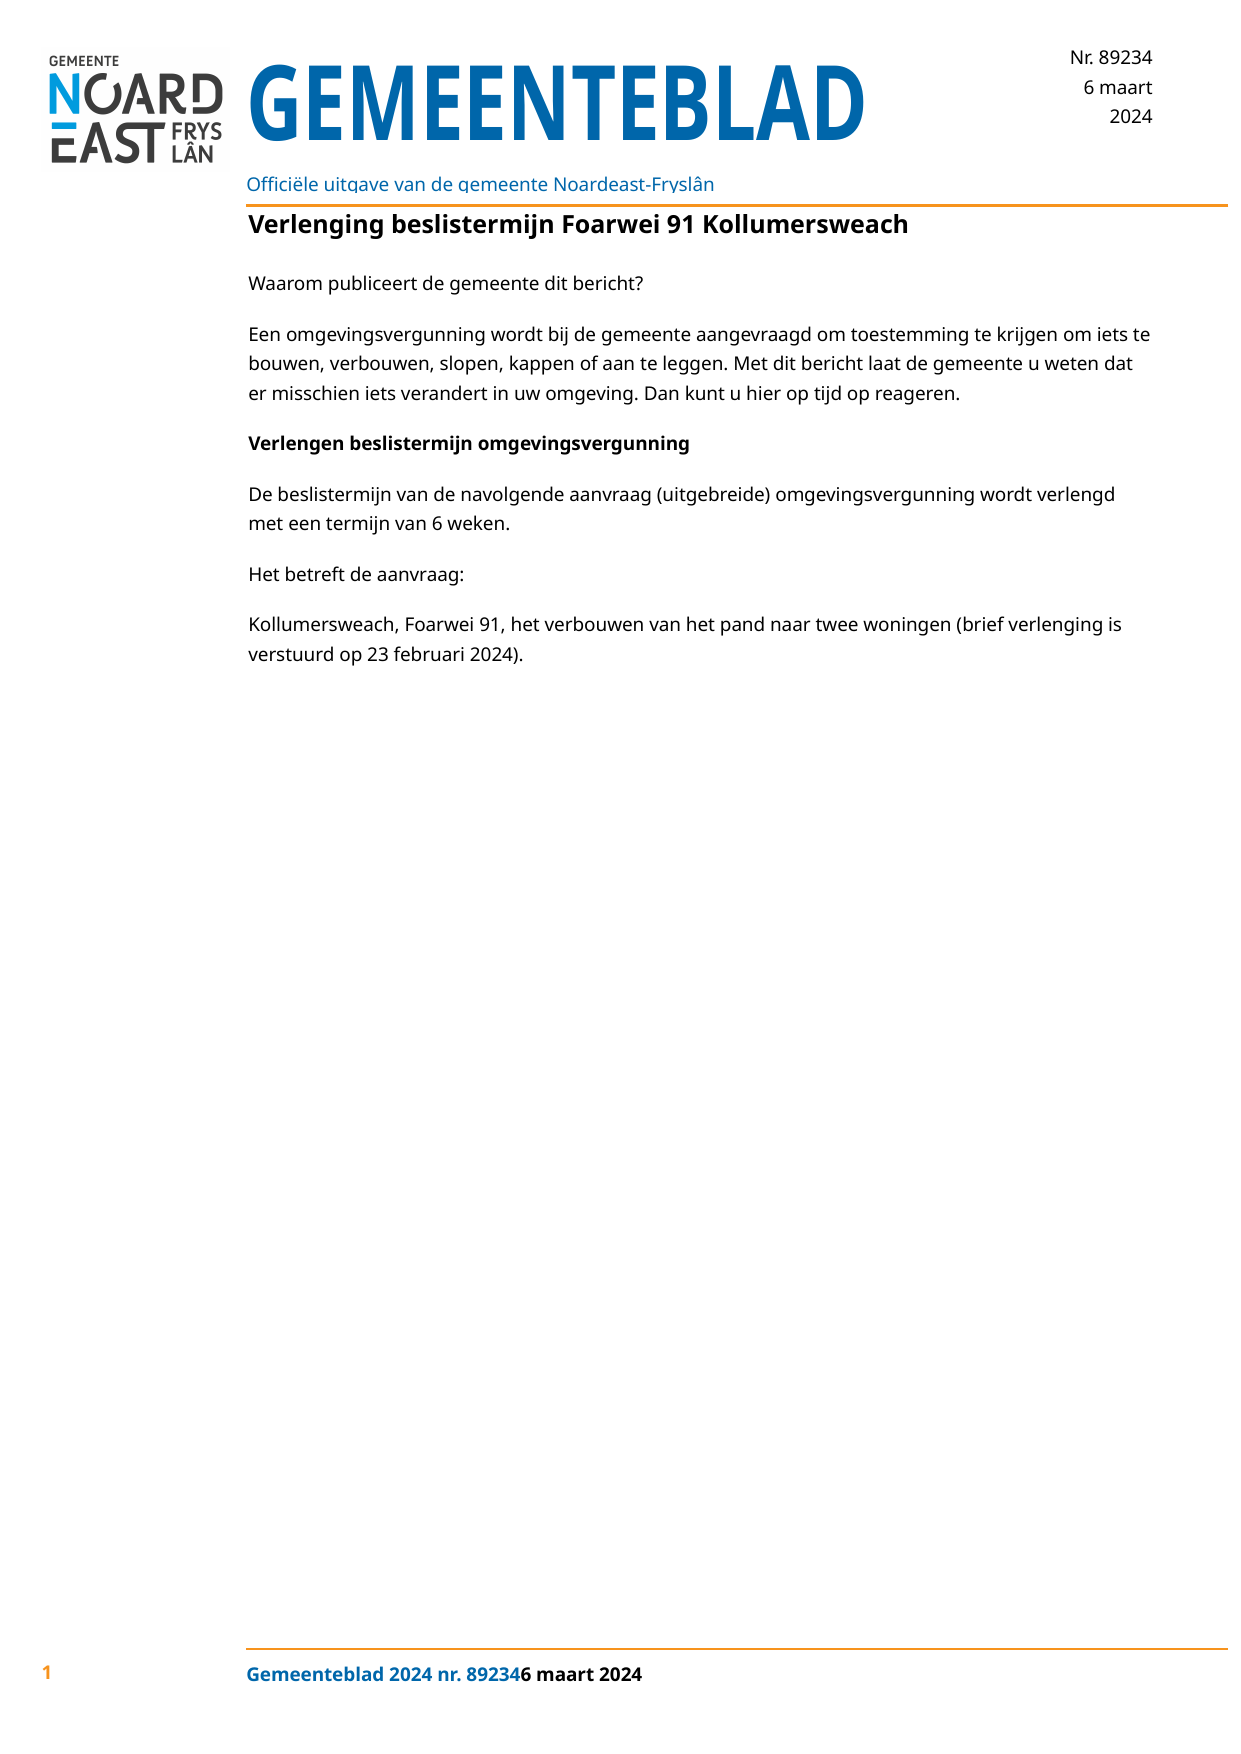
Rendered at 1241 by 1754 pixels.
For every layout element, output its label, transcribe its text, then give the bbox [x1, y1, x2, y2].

text Een omgevingsvergunning wordt bij de gemeente aangevraagd om toestemming te krijgen om iets te bouwen, verbouwen, slopen, kappen of aan te leggen. Met dit bericht laat de gemeente u weten dat er misschien iets verandert in uw omgeving. Dan kunt u hier op tijd op reageren. [248, 321, 1152, 406]
text Het betreft de aanvraag: [248, 561, 1152, 586]
text Verlenging beslistermijn Foarwei 91 Kollumersweach [248, 207, 1152, 241]
text Verlengen beslistermijn omgevingsvergunning [248, 430, 1152, 456]
text Kollumersweach, Foarwei 91, het verbouwen van het pand naar twee woningen (brief verlenging is verstuurd op 23 februari 2024). [248, 611, 1152, 666]
picture [41, 47, 231, 172]
text De beslistermijn van de navolgende aanvraag (uitgebreide) omgevingsvergunning wordt verlengd met een termijn van 6 weken. [248, 481, 1152, 536]
text Waarom publiceert de gemeente dit bericht? [248, 270, 1152, 296]
